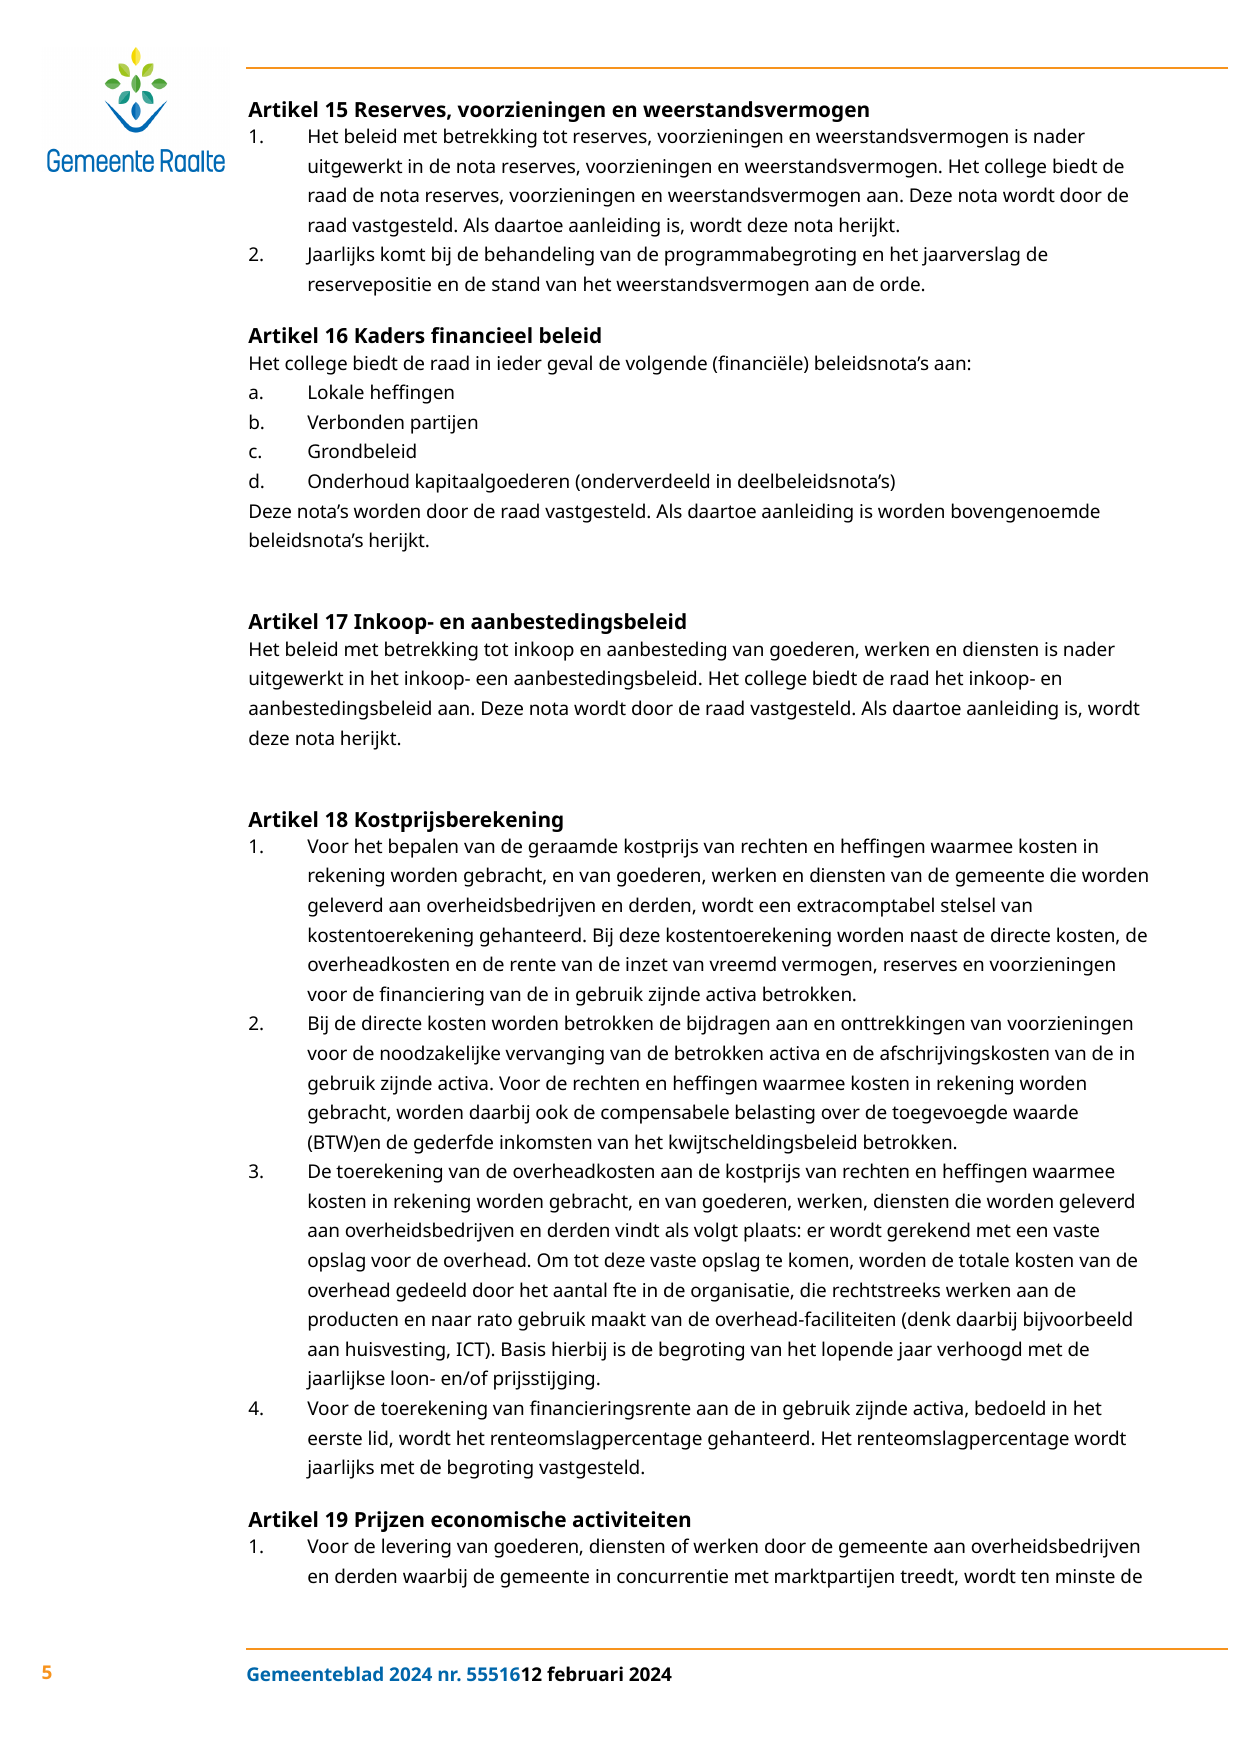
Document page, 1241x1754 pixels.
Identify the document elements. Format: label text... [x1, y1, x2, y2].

text Deze nota’s worden door de raad vastgesteld. Als daartoe aanleiding is worden bovengenoemde beleidsnota’s herijkt. [248, 498, 1152, 553]
list Voor de toerekening van financieringsrente aan de in gebruik zijnde activa, bedoeld in het eerste lid, wordt het renteomslagpercentage gehanteerd. Het renteomslagpercentage wordt jaarlijks met de begroting vastgesteld. [248, 1395, 1152, 1480]
list Bij de directe kosten worden betrokken de bijdragen aan en onttrekkingen van voorzieningen voor de noodzakelijke vervanging van de betrokken activa en de afschrijvingskosten van de in gebruik zijnde activa. Voor de rechten en heffingen waarmee kosten in rekening worden gebracht, worden daarbij ook de compensabele belasting over de toegevoegde waarde (BTW)en de gederfde inkomsten van het kwijtscheldingsbeleid betrokken. [248, 1011, 1152, 1155]
text Het beleid met betrekking tot inkoop en aanbesteding van goederen, werken en diensten is nader uitgewerkt in het inkoop- een aanbestedingsbeleid. Het college biedt de raad het inkoop- en aanbestedingsbeleid aan. Deze nota wordt door de raad vastgesteld. Als daartoe aanleiding is, wordt deze nota herijkt. [248, 636, 1152, 750]
text Artikel 17 Inkoop- en aanbestedingsbeleid [248, 607, 1152, 636]
text Artikel 19 Prijzen economische activiteiten [248, 1505, 1152, 1533]
list Grondbeleid [248, 439, 1152, 464]
list Het beleid met betrekking tot reserves, voorzieningen en weerstandsvermogen is nader uitgewerkt in de nota reserves, voorzieningen en weerstandsvermogen. Het college biedt de raad de nota reserves, voorzieningen en weerstandsvermogen aan. Deze nota wordt door de raad vastgesteld. Als daartoe aanleiding is, wordt deze nota herijkt. [248, 123, 1152, 238]
list Jaarlijks komt bij de behandeling van de programmabegroting en het jaarverslag de reservepositie en de stand van het weerstandsvermogen aan de orde. [248, 242, 1152, 297]
picture [41, 47, 231, 172]
list Verbonden partijen [248, 409, 1152, 435]
list Voor de levering van goederen, diensten of werken door de gemeente aan overheidsbedrijven en derden waarbij de gemeente in concurrentie met marktpartijen treedt, wordt ten minste de [248, 1533, 1152, 1588]
list De toerekening van de overheadkosten aan de kostprijs van rechten en heffingen waarmee kosten in rekening worden gebracht, en van goederen, werken, diensten die worden geleverd aan overheidsbedrijven en derden vindt als volgt plaats: er wordt gerekend met een vaste opslag voor de overhead. Om tot deze vaste opslag te komen, worden de totale kosten van de overhead gedeeld door het aantal fte in de organisatie, die rechtstreeks werken aan de producten en naar rato gebruik maakt van de overhead-faciliteiten (denk daarbij bijvoorbeeld aan huisvesting, ICT). Basis hierbij is de begroting van het lopende jaar verhoogd met de jaarlijkse loon- en/of prijsstijging. [248, 1158, 1152, 1391]
text Het college biedt de raad in ieder geval de volgende (financiële) beleidsnota’s aan: [248, 350, 1152, 376]
list Voor het bepalen van de geraamde kostprijs van rechten en heffingen waarmee kosten in rekening worden gebracht, en van goederen, werken en diensten van de gemeente die worden geleverd aan overheidsbedrijven en derden, wordt een extracomptabel stelsel van kostentoerekening gehanteerd. Bij deze kostentoerekening worden naast de directe kosten, de overheadkosten en de rente van de inzet van vreemd vermogen, reserves en voorzieningen voor de financiering van de in gebruik zijnde activa betrokken. [248, 833, 1152, 1007]
text Artikel 18 Kostprijsberekening [248, 805, 1152, 833]
list Onderhoud kapitaalgoederen (onderverdeeld in deelbeleidsnota’s) [248, 468, 1152, 494]
list Lokale heffingen [248, 379, 1152, 405]
text Artikel 16 Kaders financieel beleid [248, 322, 1152, 350]
text Artikel 15 Reserves, voorzieningen en weerstandsvermogen [248, 95, 1152, 123]
